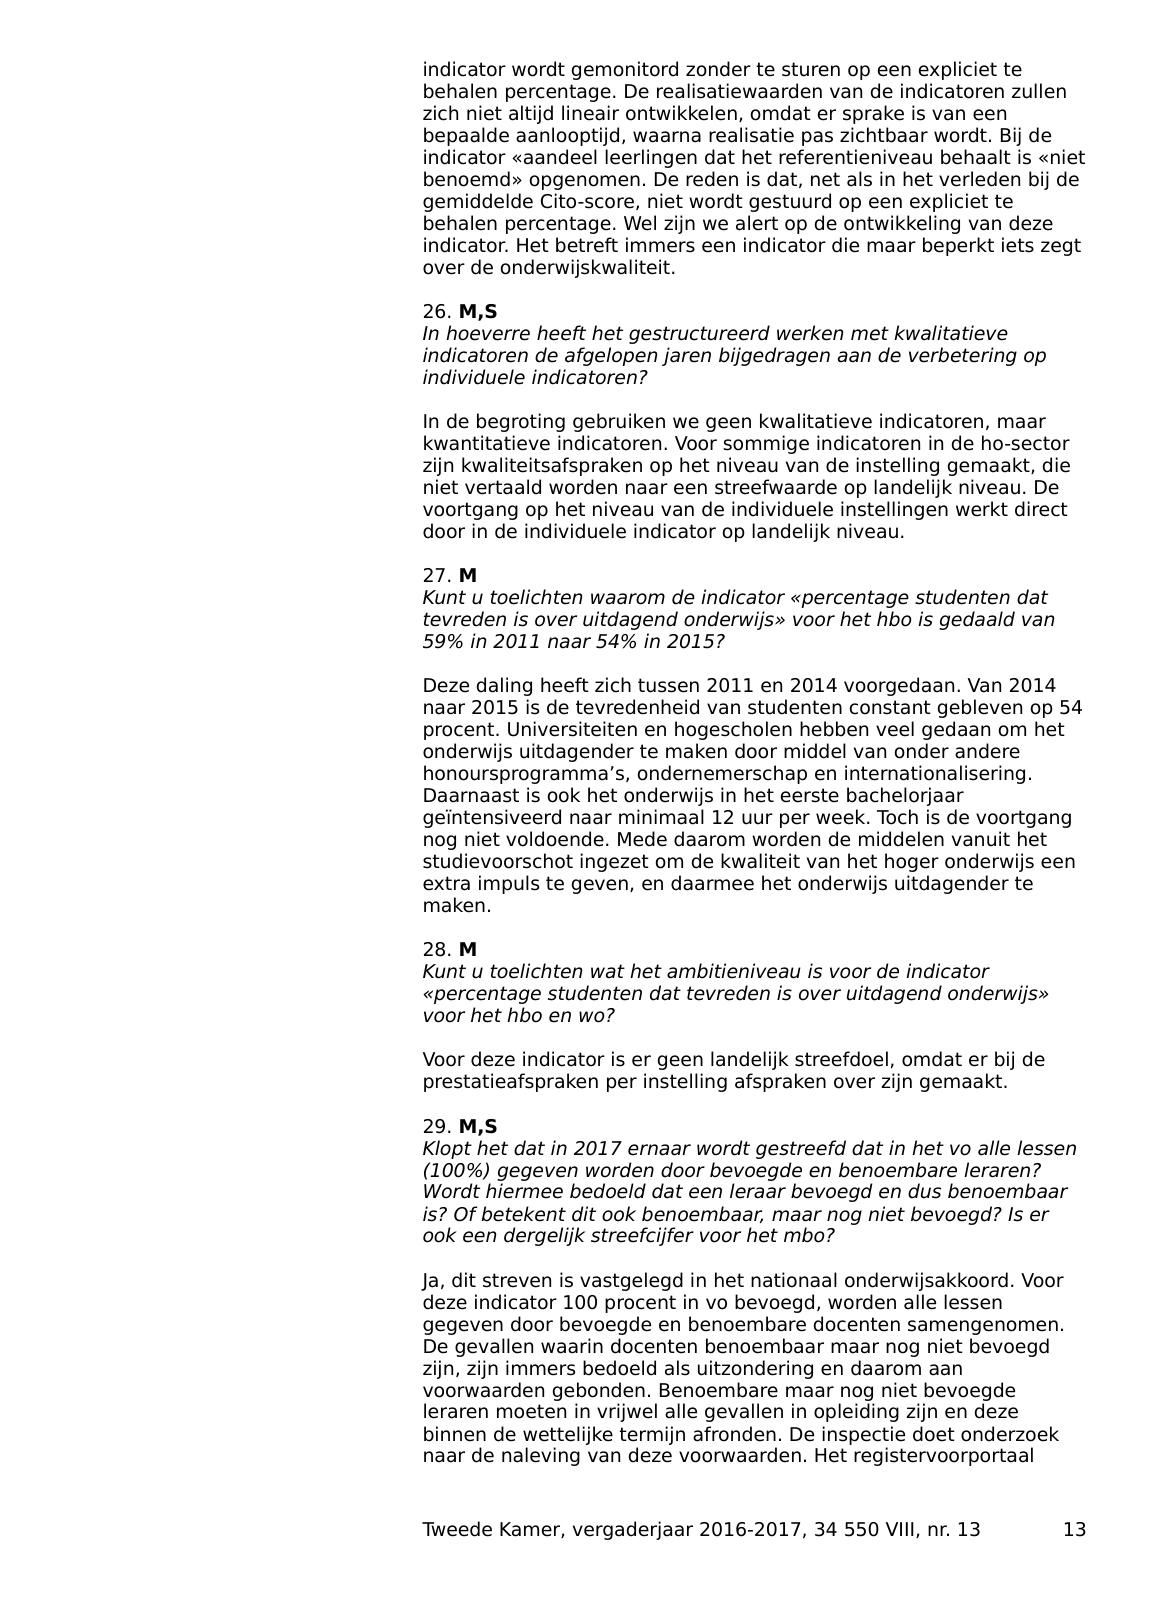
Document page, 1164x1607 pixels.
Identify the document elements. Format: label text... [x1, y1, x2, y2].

text Ja, dit streven is vastgelegd in het nationaal onderwijsakkoord. Voor deze indicator 100 procent in vo bevoegd, worden alle lessen gegeven door bevoegde en benoembare docenten samengenomen. De gevallen waarin docenten benoembaar maar nog niet bevoegd zijn, zijn immers bedoeld als uitzondering en daarom aan voorwaarden gebonden. Benoembare maar nog niet bevoegde leraren moeten in vrijwel alle gevallen in opleiding zijn en deze binnen de wettelijke termijn afronden. De inspectie doet onderzoek naar de naleving van deze voorwaarden. Het registervoorportaal [422, 1269, 1087, 1467]
text 27. M [422, 565, 1087, 587]
text Kunt u toelichten wat het ambitieniveau is voor de indicator «percentage studenten dat tevreden is over uitdagend onderwijs» voor het hbo en wo? [422, 961, 1087, 1027]
text 26. M,S [422, 301, 1087, 323]
text In de begroting gebruiken we geen kwalitatieve indicatoren, maar kwantitatieve indicatoren. Voor sommige indicatoren in de ho-sector zijn kwaliteitsafspraken op het niveau van de instelling gemaakt, die niet vertaald worden naar een streefwaarde op landelijk niveau. De voortgang op het niveau van de individuele instellingen werkt direct door in de individuele indicator op landelijk niveau. [422, 411, 1087, 543]
text In hoeverre heeft het gestructureerd werken met kwalitatieve indicatoren de afgelopen jaren bijgedragen aan de verbetering op individuele indicatoren? [422, 323, 1087, 389]
text 28. M [422, 939, 1087, 961]
text Kunt u toelichten waarom de indicator «percentage studenten dat tevreden is over uitdagend onderwijs» voor het hbo is gedaald van 59% in 2011 naar 54% in 2015? [422, 587, 1087, 653]
text Klopt het dat in 2017 ernaar wordt gestreefd dat in het vo alle lessen (100%) gegeven worden door bevoegde en benoembare leraren? Wordt hiermee bedoeld dat een leraar bevoegd en dus benoembaar is? Of betekent dit ook benoembaar, maar nog niet bevoegd? Is er ook een dergelijk streefcijfer voor het mbo? [422, 1137, 1087, 1247]
text Deze daling heeft zich tussen 2011 en 2014 voorgedaan. Van 2014 naar 2015 is de tevredenheid van studenten constant gebleven op 54 procent. Universiteiten en hogescholen hebben veel gedaan om het onderwijs uitdagender te maken door middel van onder andere honoursprogramma’s, ondernemerschap en internationalisering. Daarnaast is ook het onderwijs in het eerste bachelorjaar geïntensiveerd naar minimaal 12 uur per week. Toch is de voortgang nog niet voldoende. Mede daarom worden de middelen vanuit het studievoorschot ingezet om de kwaliteit van het hoger onderwijs een extra impuls te geven, en daarmee het onderwijs uitdagender te maken. [422, 675, 1087, 917]
text 29. M,S [422, 1116, 1087, 1137]
text indicator wordt gemonitord zonder te sturen op een expliciet te behalen percentage. De realisatiewaarden van de indicatoren zullen zich niet altijd lineair ontwikkelen, omdat er sprake is van een bepaalde aanlooptijd, waarna realisatie pas zichtbaar wordt. Bij de indicator «aandeel leerlingen dat het referentieniveau behaalt is «niet benoemd» opgenomen. De reden is dat, net als in het verleden bij de gemiddelde Cito-score, niet wordt gestuurd op een expliciet te behalen percentage. Wel zijn we alert op de ontwikkeling van deze indicator. Het betreft immers een indicator die maar beperkt iets zegt over de onderwijskwaliteit. [422, 59, 1087, 279]
text Voor deze indicator is er geen landelijk streefdoel, omdat er bij de prestatieafspraken per instelling afspraken over zijn gemaakt. [422, 1049, 1087, 1093]
